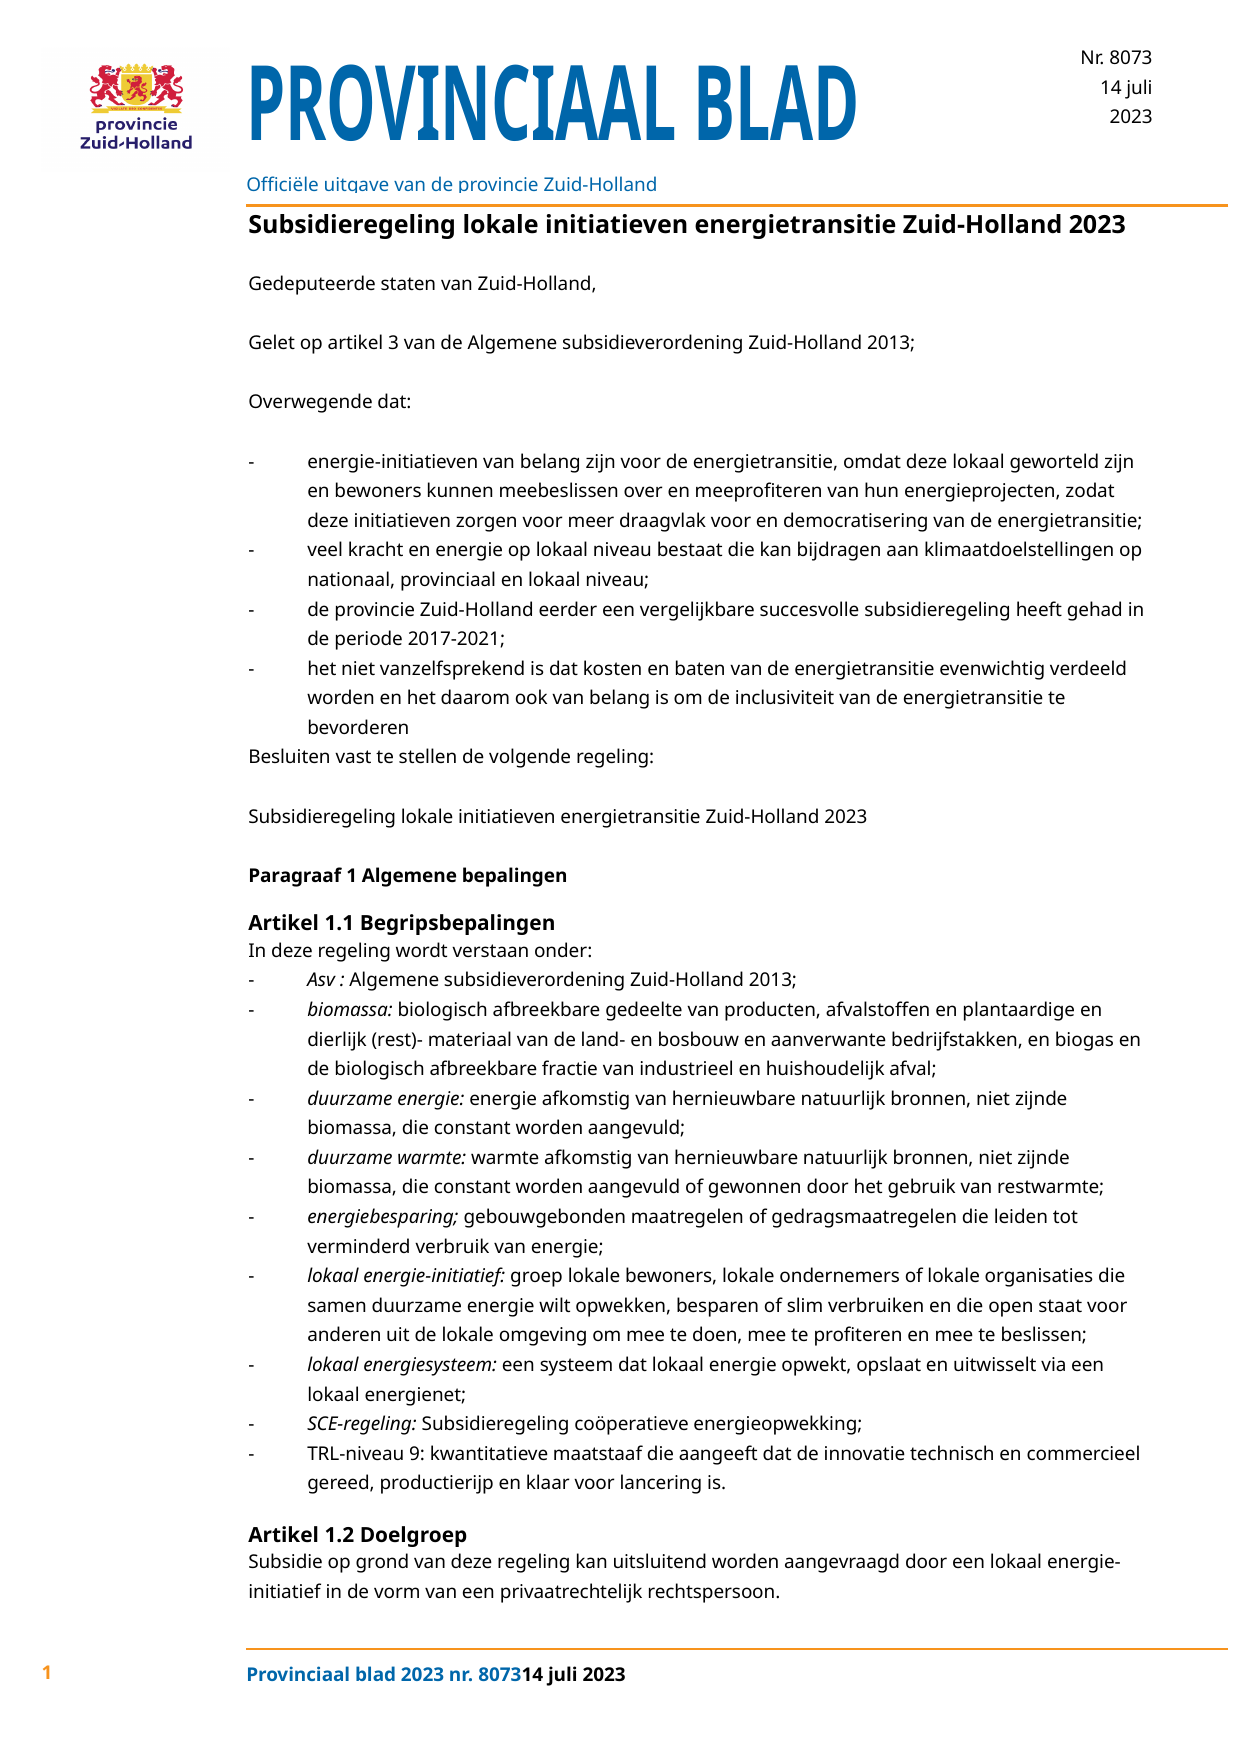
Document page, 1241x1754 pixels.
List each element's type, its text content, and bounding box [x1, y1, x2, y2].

text Subsidieregeling lokale initiatieven energietransitie Zuid-Holland 2023 [248, 207, 1152, 241]
text Artikel 1.1 Begripsbepalingen [248, 908, 1152, 937]
list Asv : Algemene subsidieverordening Zuid-Holland 2013; [248, 967, 1152, 992]
list het niet vanzelfsprekend is dat kosten en baten van de energietransitie evenwichtig verdeeld worden en het daarom ook van belang is om de inclusiviteit van de energietransitie te bevorderen [248, 655, 1152, 740]
picture [41, 47, 231, 172]
list duurzame energie: energie afkomstig van hernieuwbare natuurlijk bronnen, niet zijnde biomassa, die constant worden aangevuld; [248, 1085, 1152, 1140]
list energiebesparing; gebouwgebonden maatregelen of gedragsmaatregelen die leiden tot verminderd verbruik van energie; [248, 1203, 1152, 1258]
list lokaal energie-initiatief: groep lokale bewoners, lokale ondernemers of lokale organisaties die samen duurzame energie wilt opwekken, besparen of slim verbruiken en die open staat voor anderen uit de lokale omgeving om mee te doen, mee te profiteren en mee te beslissen; [248, 1262, 1152, 1347]
text Overwegende dat: [248, 389, 1152, 414]
text Paragraaf 1 Algemene bepalingen [248, 862, 1152, 888]
list TRL-niveau 9: kwantitatieve maatstaaf die aangeeft dat de innovatie technisch en commercieel gereed, productierijp en klaar voor lancering is. [248, 1440, 1152, 1495]
text Gedeputeerde staten van Zuid-Holland, [248, 270, 1152, 296]
text Besluiten vast te stellen de volgende regeling: [248, 744, 1152, 769]
list SCE-regeling: Subsidieregeling coöperatieve energieopwekking; [248, 1410, 1152, 1436]
text Subsidie op grond van deze regeling kan uitsluitend worden aangevraagd door een lokaal energie-initiatief in de vorm van een privaatrechtelijk rechtspersoon. [248, 1548, 1152, 1604]
list lokaal energiesysteem: een systeem dat lokaal energie opwekt, opslaat en uitwisselt via een lokaal energienet; [248, 1351, 1152, 1406]
list energie-initiatieven van belang zijn voor de energietransitie, omdat deze lokaal geworteld zijn en bewoners kunnen meebeslissen over en meeprofiteren van hun energieprojecten, zodat deze initiatieven zorgen voor meer draagvlak voor en democratisering van de energietransitie; [248, 448, 1152, 533]
list duurzame warmte: warmte afkomstig van hernieuwbare natuurlijk bronnen, niet zijnde biomassa, die constant worden aangevuld of gewonnen door het gebruik van restwarmte; [248, 1144, 1152, 1199]
text Artikel 1.2 Doelgroep [248, 1520, 1152, 1548]
text In deze regeling wordt verstaan onder: [248, 937, 1152, 963]
text Subsidieregeling lokale initiatieven energietransitie Zuid-Holland 2023 [248, 803, 1152, 828]
list de provincie Zuid-Holland eerder een vergelijkbare succesvolle subsidieregeling heeft gehad in de periode 2017-2021; [248, 596, 1152, 651]
text Gelet op artikel 3 van de Algemene subsidieverordening Zuid-Holland 2013; [248, 329, 1152, 355]
list veel kracht en energie op lokaal niveau bestaat die kan bijdragen aan klimaatdoelstellingen op nationaal, provinciaal en lokaal niveau; [248, 537, 1152, 592]
list biomassa: biologisch afbreekbare gedeelte van producten, afvalstoffen en plantaardige en dierlijk (rest)- materiaal van de land- en bosbouw en aanverwante bedrijfstakken, en biogas en de biologisch afbreekbare fractie van industrieel en huishoudelijk afval; [248, 996, 1152, 1081]
